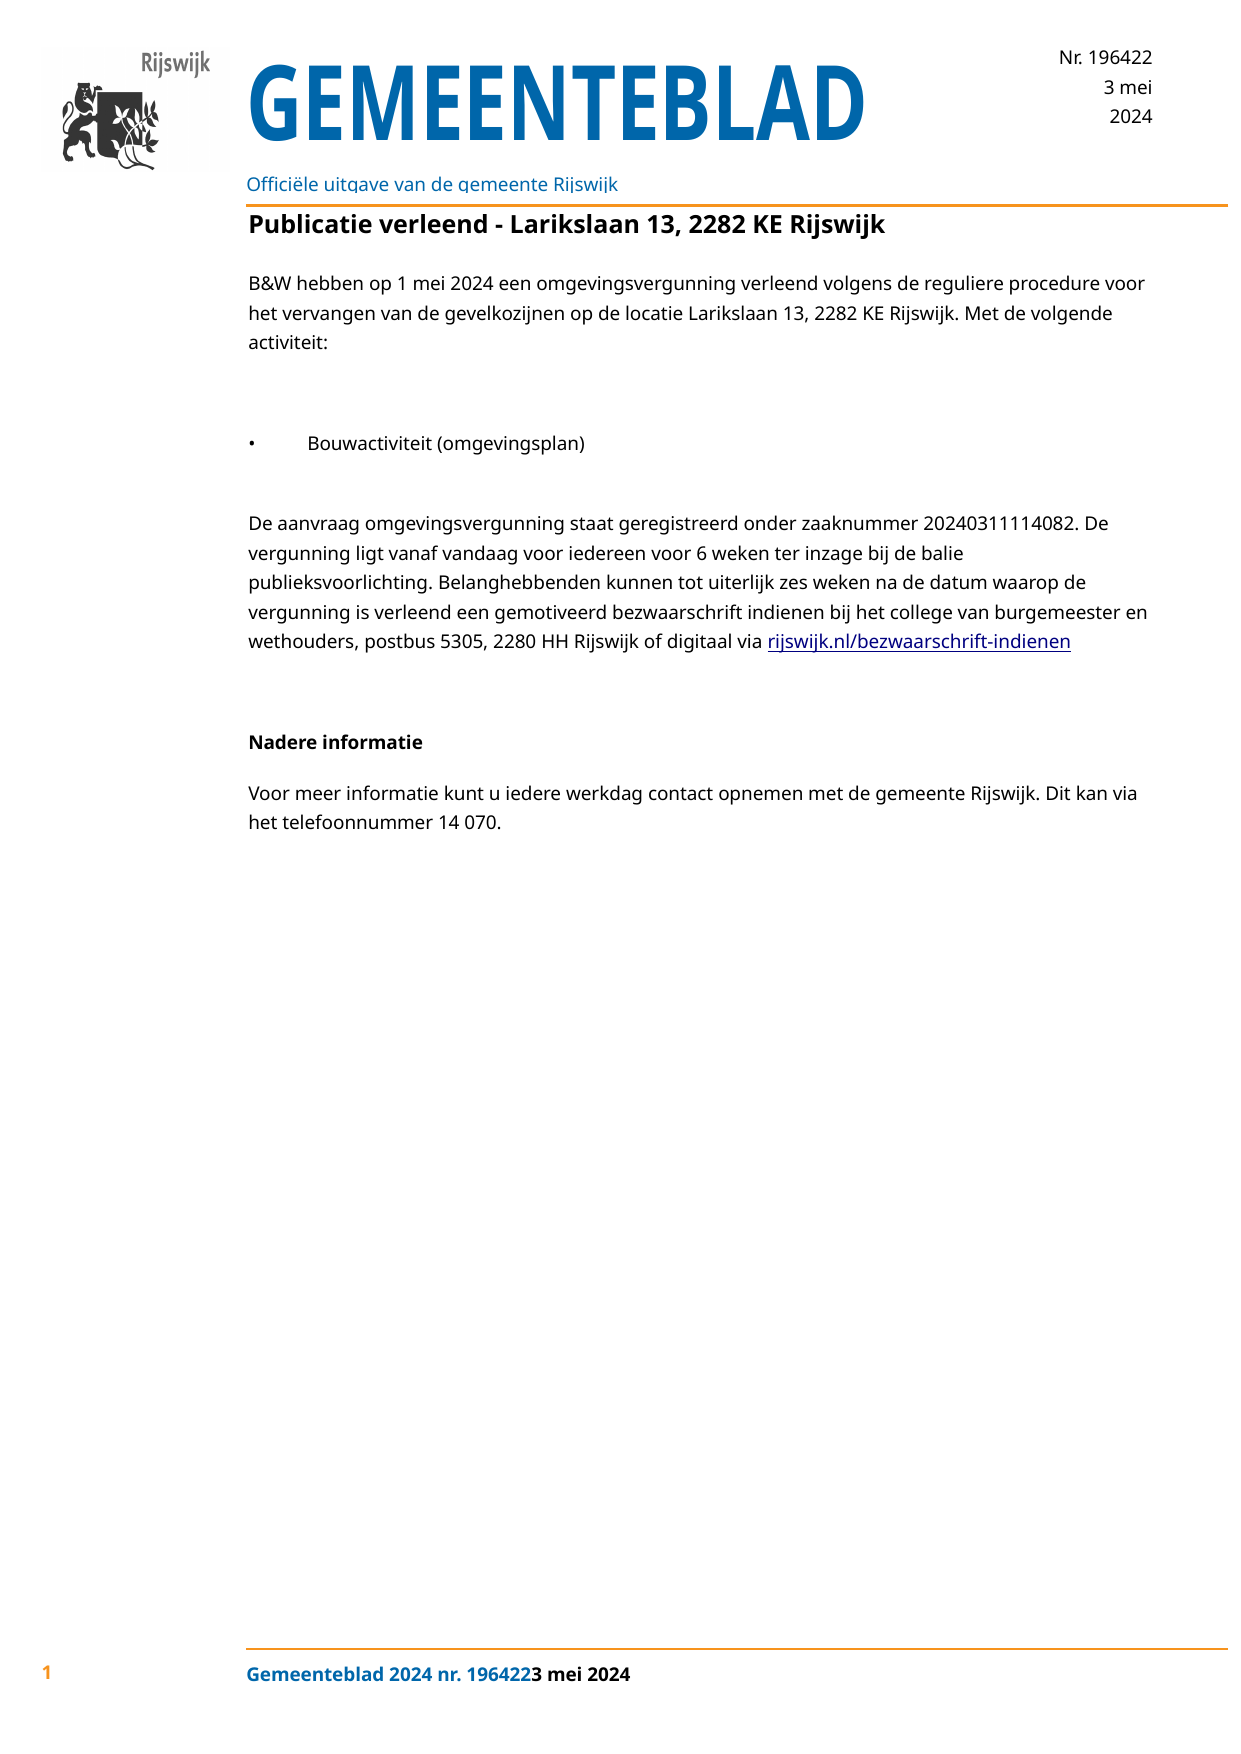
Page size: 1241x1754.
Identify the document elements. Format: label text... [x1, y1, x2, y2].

text De aanvraag omgevingsvergunning staat geregistreerd onder zaaknummer 20240311114082. De vergunning ligt vanaf vandaag voor iedereen voor 6 weken ter inzage bij de balie publieksvoorlichting. Belanghebbenden kunnen tot uiterlijk zes weken na de datum waarop de vergunning is verleend een gemotiveerd bezwaarschrift indienen bij het college van burgemeester en wethouders, postbus 5305, 2280 HH Rijswijk of digitaal via rijswijk.nl/bezwaarschrift-indienen [248, 510, 1152, 654]
list Bouwactiviteit (omgevingsplan) [248, 430, 1152, 456]
text Voor meer informatie kunt u iedere werkdag contact opnemen met de gemeente Rijswijk. Dit kan via het telefoonnummer 14 070. [248, 780, 1152, 835]
text Nadere informatie [248, 729, 1152, 755]
text Publicatie verleend - Larikslaan 13, 2282 KE Rijswijk [248, 207, 1152, 241]
text B&W hebben op 1 mei 2024 een omgevingsvergunning verleend volgens de reguliere procedure voor het vervangen van de gevelkozijnen op de locatie Larikslaan 13, 2282 KE Rijswijk. Met de volgende activiteit: [248, 270, 1152, 355]
picture [41, 47, 231, 172]
